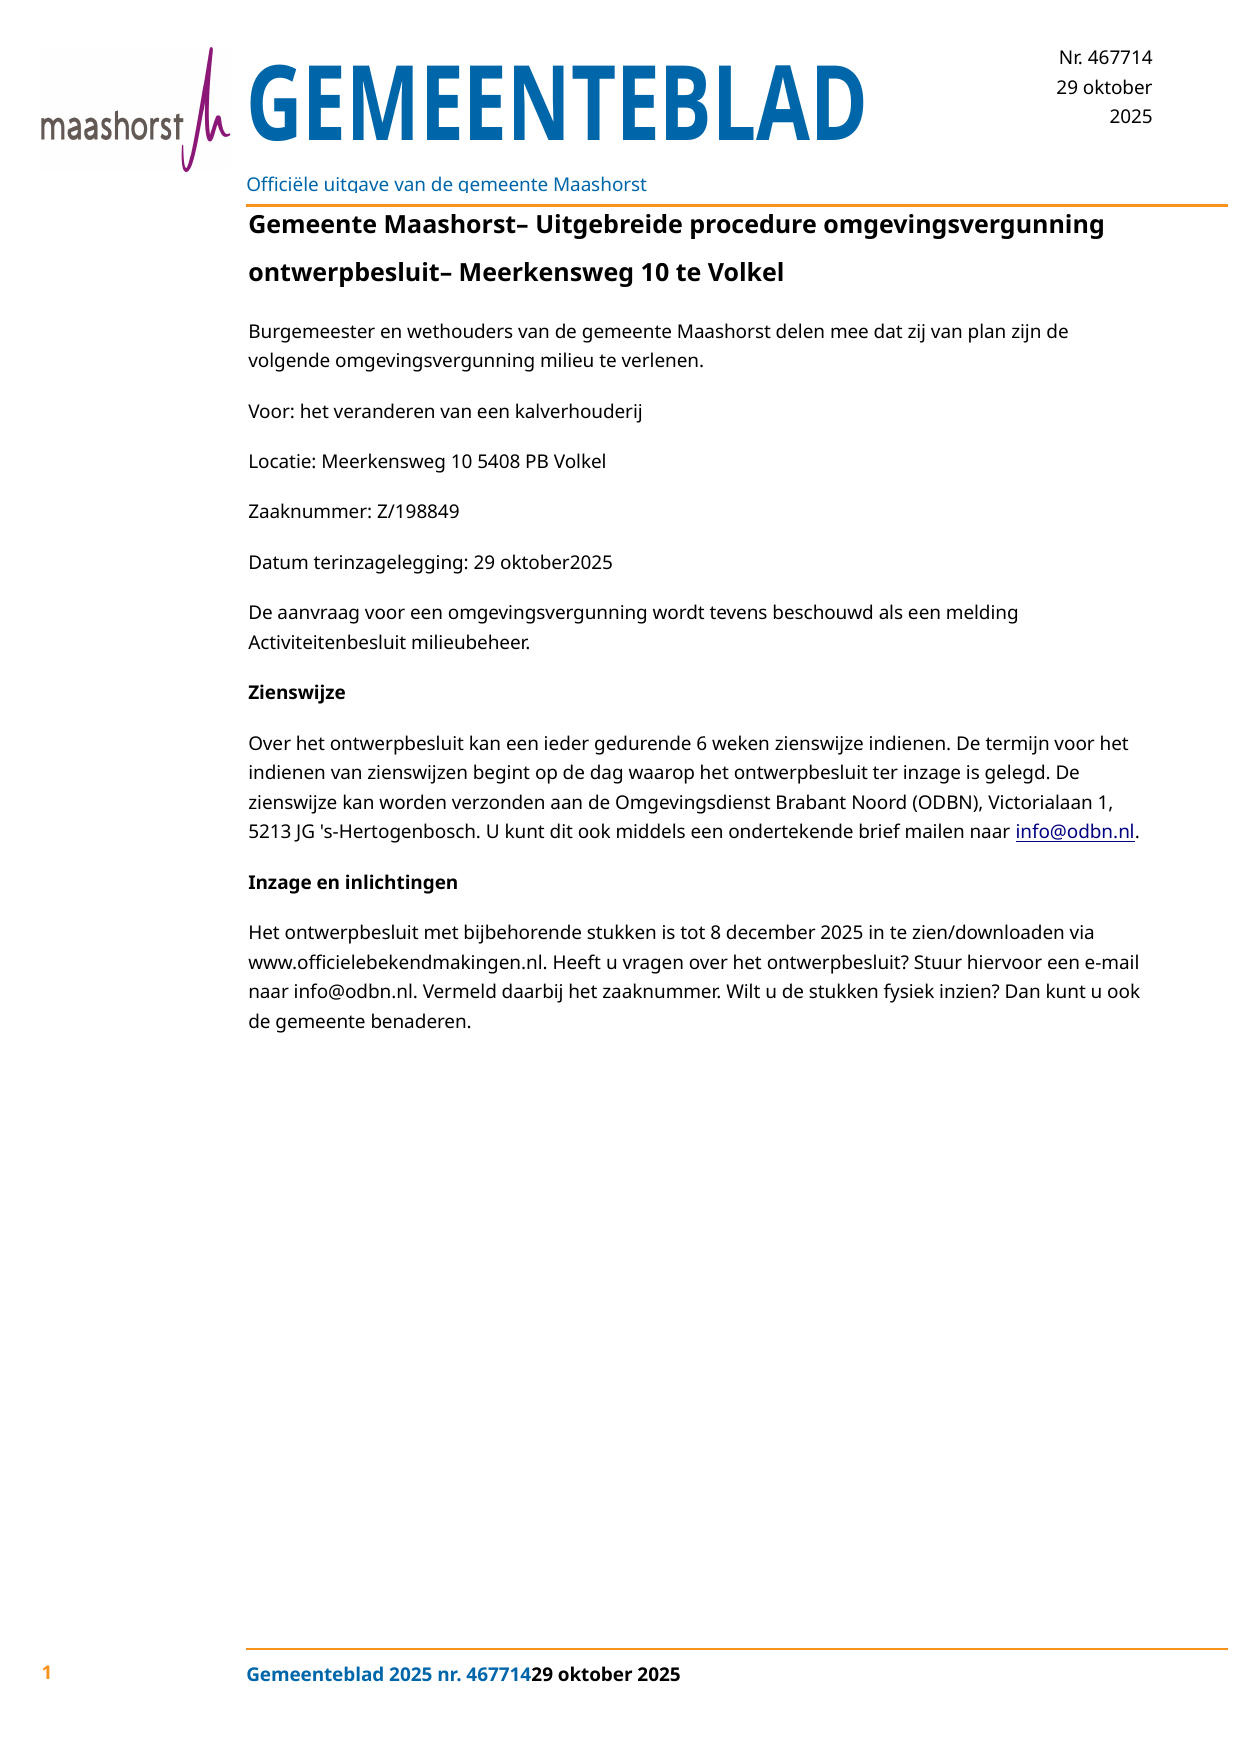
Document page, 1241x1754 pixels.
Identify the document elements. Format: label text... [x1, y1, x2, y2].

text Het ontwerpbesluit met bijbehorende stukken is tot 8 december 2025 in te zien/downloaden via www.officielebekendmakingen.nl. Heeft u vragen over het ontwerpbesluit? Stuur hiervoor een e-mail naar info@odbn.nl. Vermeld daarbij het zaaknummer. Wilt u de stukken fysiek inzien? Dan kunt u ook de gemeente benaderen. [248, 919, 1152, 1034]
text De aanvraag voor een omgevingsvergunning wordt tevens beschouwd als een melding Activiteitenbesluit milieubeheer. [248, 599, 1152, 655]
text Inzage en inlichtingen [248, 869, 1152, 895]
text Zienswijze [248, 679, 1152, 705]
text Zaaknummer: Z/198849 [248, 499, 1152, 524]
text Voor: het veranderen van een kalverhouderij [248, 398, 1152, 424]
picture [41, 47, 231, 172]
text Over het ontwerpbesluit kan een ieder gedurende 6 weken zienswijze indienen. De termijn voor het indienen van zienswijzen begint op de dag waarop het ontwerpbesluit ter inzage is gelegd. De zienswijze kan worden verzonden aan de Omgevingsdienst Brabant Noord (ODBN), Victorialaan 1, 5213 JG 's-Hertogenbosch. U kunt dit ook middels een ondertekende brief mailen naar info@odbn.nl. [248, 730, 1152, 844]
text Locatie: Meerkensweg 10 5408 PB Volkel [248, 448, 1152, 474]
text Burgemeester en wethouders van de gemeente Maashorst delen mee dat zij van plan zijn de volgende omgevingsvergunning milieu te verlenen. [248, 318, 1152, 373]
text Gemeente Maashorst– Uitgebreide procedure omgevingsvergunning ontwerpbesluit– Meerkensweg 10 te Volkel [248, 207, 1152, 288]
text Datum terinzagelegging: 29 oktober2025 [248, 549, 1152, 575]
